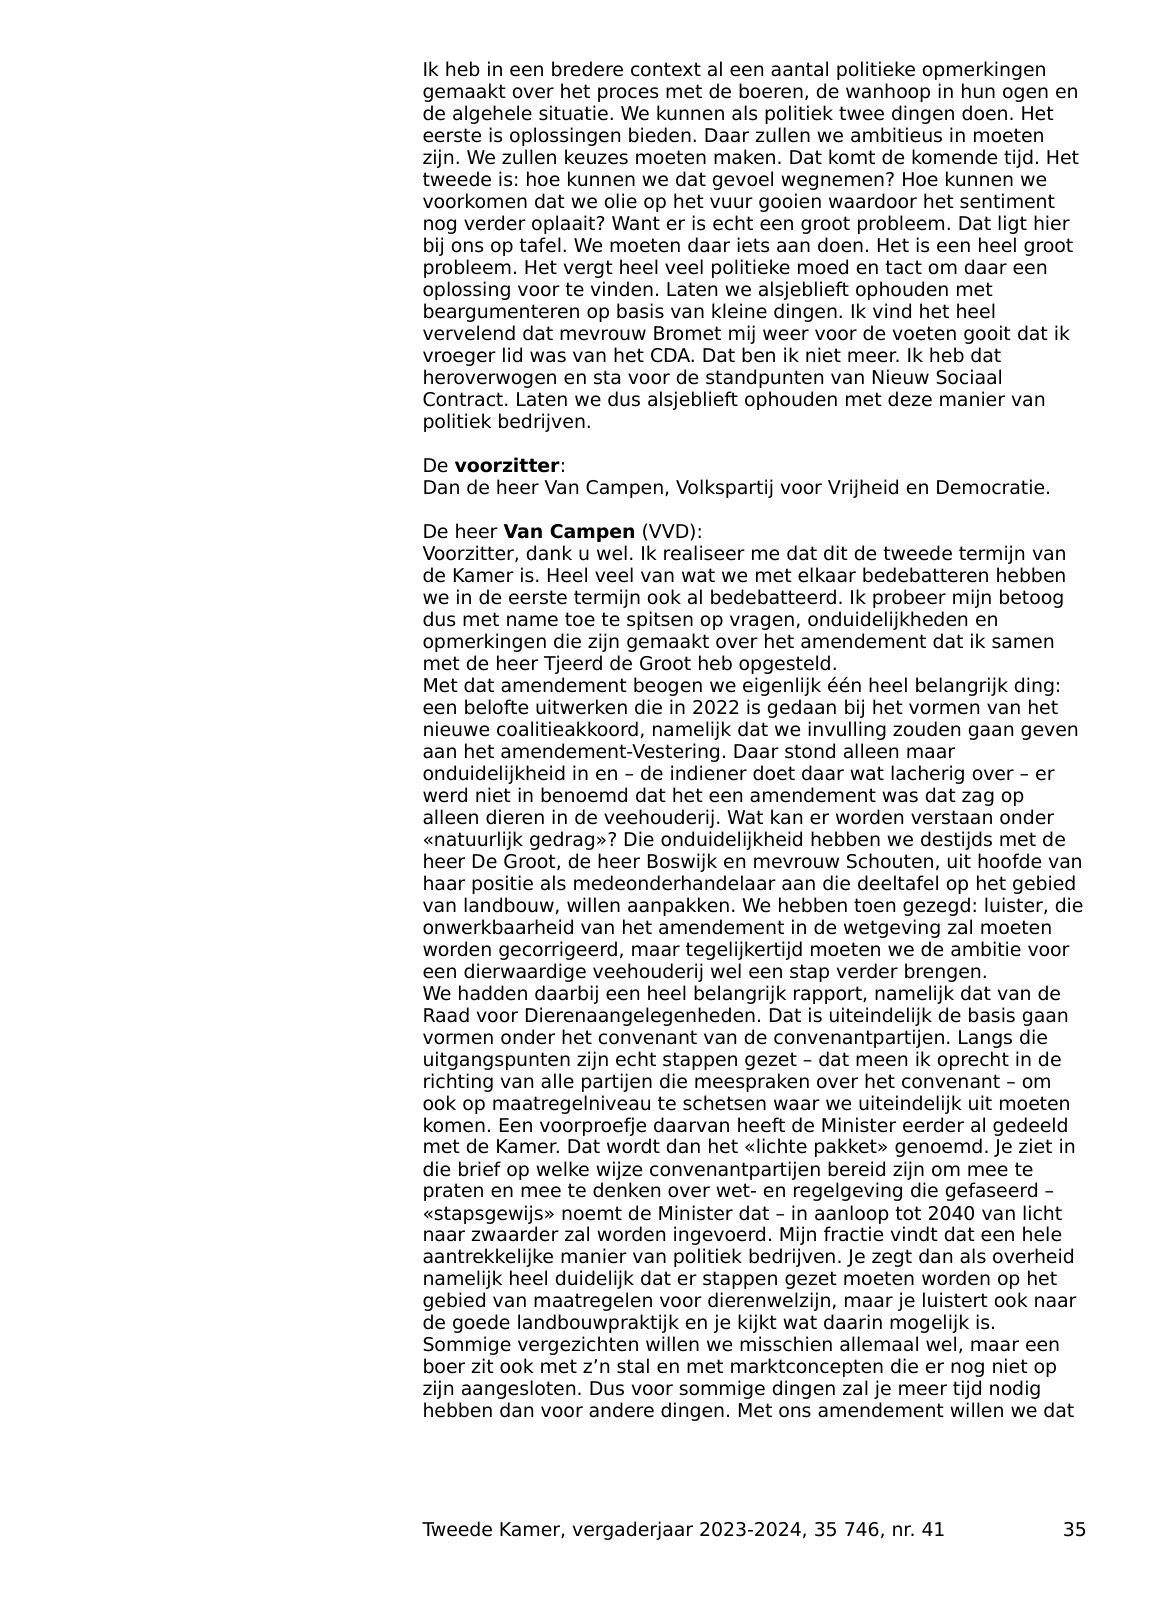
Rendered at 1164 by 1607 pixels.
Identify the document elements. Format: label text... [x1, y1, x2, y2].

text Ik heb in een bredere context al een aantal politieke opmerkingen gemaakt over het proces met de boeren, de wanhoop in hun ogen en de algehele situatie. We kunnen als politiek twee dingen doen. Het eerste is oplossingen bieden. Daar zullen we ambitieus in moeten zijn. We zullen keuzes moeten maken. Dat komt de komende tijd. Het tweede is: hoe kunnen we dat gevoel wegnemen? Hoe kunnen we voorkomen dat we olie op het vuur gooien waardoor het sentiment nog verder oplaait? Want er is echt een groot probleem. Dat ligt hier bij ons op tafel. We moeten daar iets aan doen. Het is een heel groot probleem. Het vergt heel veel politieke moed en tact om daar een oplossing voor te vinden. Laten we alsjeblieft ophouden met beargumenteren op basis van kleine dingen. Ik vind het heel vervelend dat mevrouw Bromet mij weer voor de voeten gooit dat ik vroeger lid was van het CDA. Dat ben ik niet meer. Ik heb dat heroverwogen en sta voor de standpunten van Nieuw Sociaal Contract. Laten we dus alsjeblieft ophouden met deze manier van politiek bedrijven. [422, 59, 1087, 433]
text We hadden daarbij een heel belangrijk rapport, namelijk dat van de Raad voor Dierenaangelegenheden. Dat is uiteindelijk de basis gaan vormen onder het convenant van de convenantpartijen. Langs die uitgangspunten zijn echt stappen gezet – dat meen ik oprecht in de richting van alle partijen die meespraken over het convenant – om ook op maatregelniveau te schetsen waar we uiteindelijk uit moeten komen. Een voorproefje daarvan heeft de Minister eerder al gedeeld met de Kamer. Dat wordt dan het «lichte pakket» genoemd. Je ziet in die brief op welke wijze convenantpartijen bereid zijn om mee te praten en mee te denken over wet- en regelgeving die gefaseerd – «stapsgewijs» noemt de Minister dat – in aanloop tot 2040 van licht naar zwaarder zal worden ingevoerd. Mijn fractie vindt dat een hele aantrekkelijke manier van politiek bedrijven. Je zegt dan als overheid namelijk heel duidelijk dat er stappen gezet moeten worden op het gebied van maatregelen voor dierenwelzijn, maar je luistert ook naar de goede landbouwpraktijk en je kijkt wat daarin mogelijk is. Sommige vergezichten willen we misschien allemaal wel, maar een boer zit ook met z’n stal en met marktconcepten die er nog niet op zijn aangesloten. Dus voor sommige dingen zal je meer tijd nodig hebben dan voor andere dingen. Met ons amendement willen we dat [422, 983, 1087, 1422]
text De voorzitter: [422, 455, 1087, 477]
text Voorzitter, dank u wel. Ik realiseer me dat dit de tweede termijn van de Kamer is. Heel veel van wat we met elkaar bedebatteren hebben we in de eerste termijn ook al bedebatteerd. Ik probeer mijn betoog dus met name toe te spitsen op vragen, onduidelijkheden en opmerkingen die zijn gemaakt over het amendement dat ik samen met de heer Tjeerd de Groot heb opgesteld. [422, 543, 1087, 675]
text Dan de heer Van Campen, Volkspartij voor Vrijheid en Democratie. [422, 477, 1087, 499]
text De heer Van Campen (VVD): [422, 521, 1087, 543]
text Met dat amendement beogen we eigenlijk één heel belangrijk ding: een belofte uitwerken die in 2022 is gedaan bij het vormen van het nieuwe coalitieakkoord, namelijk dat we invulling zouden gaan geven aan het amendement-Vestering. Daar stond alleen maar onduidelijkheid in en – de indiener doet daar wat lacherig over – er werd niet in benoemd dat het een amendement was dat zag op alleen dieren in de veehouderij. Wat kan er worden verstaan onder «natuurlijk gedrag»? Die onduidelijkheid hebben we destijds met de heer De Groot, de heer Boswijk en mevrouw Schouten, uit hoofde van haar positie als medeonderhandelaar aan die deeltafel op het gebied van landbouw, willen aanpakken. We hebben toen gezegd: luister, die onwerkbaarheid van het amendement in de wetgeving zal moeten worden gecorrigeerd, maar tegelijkertijd moeten we de ambitie voor een dierwaardige veehouderij wel een stap verder brengen. [422, 675, 1087, 983]
